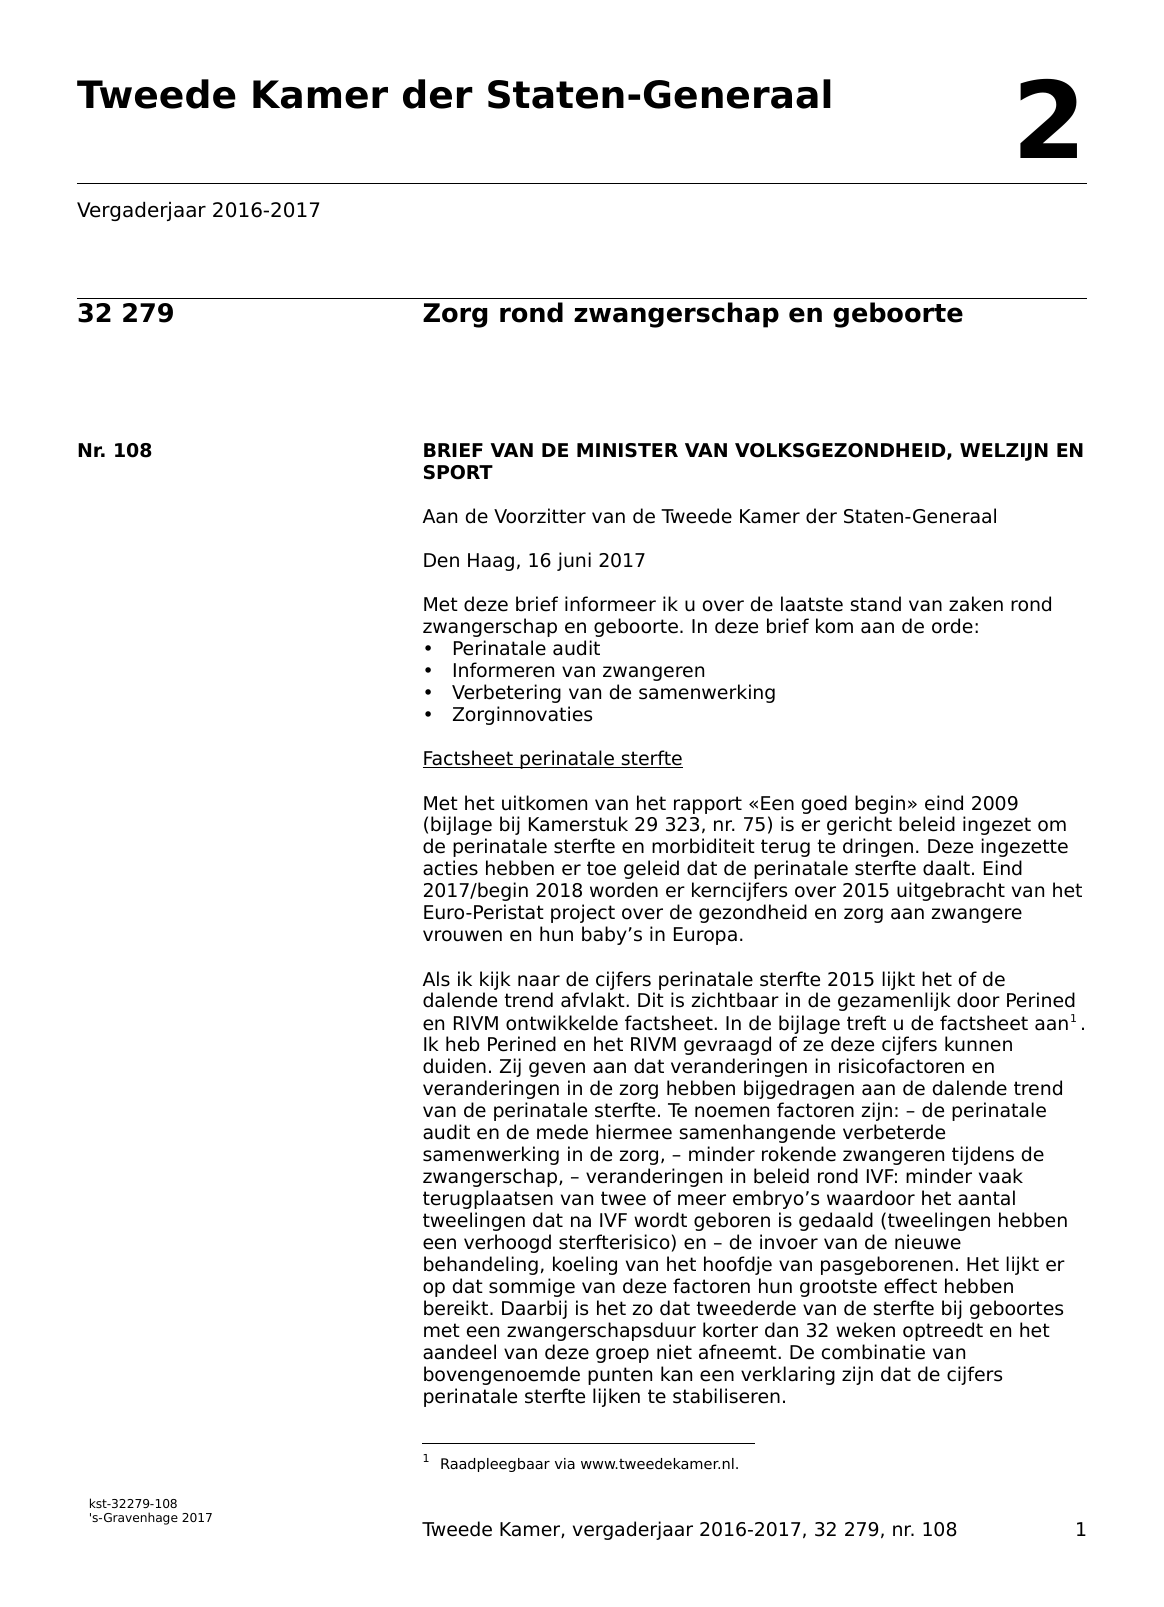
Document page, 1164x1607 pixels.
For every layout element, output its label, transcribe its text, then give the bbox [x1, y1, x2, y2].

text • Perinatale audit [422, 638, 1087, 660]
text Als ik kijk naar de cijfers perinatale sterfte 2015 lijkt het of de dalende trend afvlakt. Dit is zichtbaar in de gezamenlijk door Perined en RIVM ontwikkelde factsheet. In de bijlage treft u de factsheet aan. Ik heb Perined en het RIVM gevraagd of ze deze cijfers kunnen duiden. Zij geven aan dat veranderingen in risicofactoren en veranderingen in de zorg hebben bijgedragen aan de dalende trend van de perinatale sterfte. Te noemen factoren zijn: – de perinatale audit en de mede hiermee samenhangende verbeterde samenwerking in de zorg, – minder rokende zwangeren tijdens de zwangerschap, – veranderingen in beleid rond IVF: minder vaak terugplaatsen van twee of meer embryo’s waardoor het aantal tweelingen dat na IVF wordt geboren is gedaald (tweelingen hebben een verhoogd sterfterisico) en – de invoer van de nieuwe behandeling, koeling van het hoofdje van pasgeborenen. Het lijkt er op dat sommige van deze factoren hun grootste effect hebben bereikt. Daarbij is het zo dat tweederde van de sterfte bij geboortes met een zwangerschapsduur korter dan 32 weken optreedt en het aandeel van deze groep niet afneemt. De combinatie van bovengenoemde punten kan een verklaring zijn dat de cijfers perinatale sterfte lijken te stabiliseren. [422, 968, 1087, 1408]
subtitle Factsheet perinatale sterfte [422, 748, 1087, 770]
text Met het uitkomen van het rapport «Een goed begin» eind 2009 (bijlage bij Kamerstuk 29 323, nr. 75) is er gericht beleid ingezet om de perinatale sterfte en morbiditeit terug te dringen. Deze ingezette acties hebben er toe geleid dat de perinatale sterfte daalt. Eind 2017/begin 2018 worden er kerncijfers over 2015 uitgebracht van het Euro-Peristat project over de gezondheid en zorg aan zwangere vrouwen en hun baby’s in Europa. [422, 792, 1087, 946]
text Den Haag, 16 juni 2017 [422, 550, 1087, 572]
text • Zorginnovaties [422, 704, 1087, 726]
text Met deze brief informeer ik u over de laatste stand van zaken rond zwangerschap en geboorte. In deze brief kom aan de orde: [422, 594, 1087, 638]
text • Verbetering van de samenwerking [422, 682, 1087, 704]
subtitle Nr. 108 BRIEF VAN DE MINISTER VAN VOLKSGEZONDHEID, WELZIJN EN SPORT [77, 440, 1087, 484]
text Raadpleegbaar via www.tweedekamer.nl. [422, 1452, 1087, 1474]
table_cell Vergaderjaar 2016-2017 [77, 184, 1087, 298]
text kst-32279-108 [88, 1497, 323, 1511]
text • Informeren van zwangeren [422, 660, 1087, 682]
subtitle 32 279 Zorg rond zwangerschap en geboorte [77, 299, 1087, 329]
table_header Tweede Kamer der Staten-Generaal [77, 59, 886, 183]
table_header 2 [886, 59, 1087, 183]
text Aan de Voorzitter van de Tweede Kamer der Staten-Generaal [422, 506, 1087, 528]
text 's-Gravenhage 2017 [88, 1511, 323, 1525]
